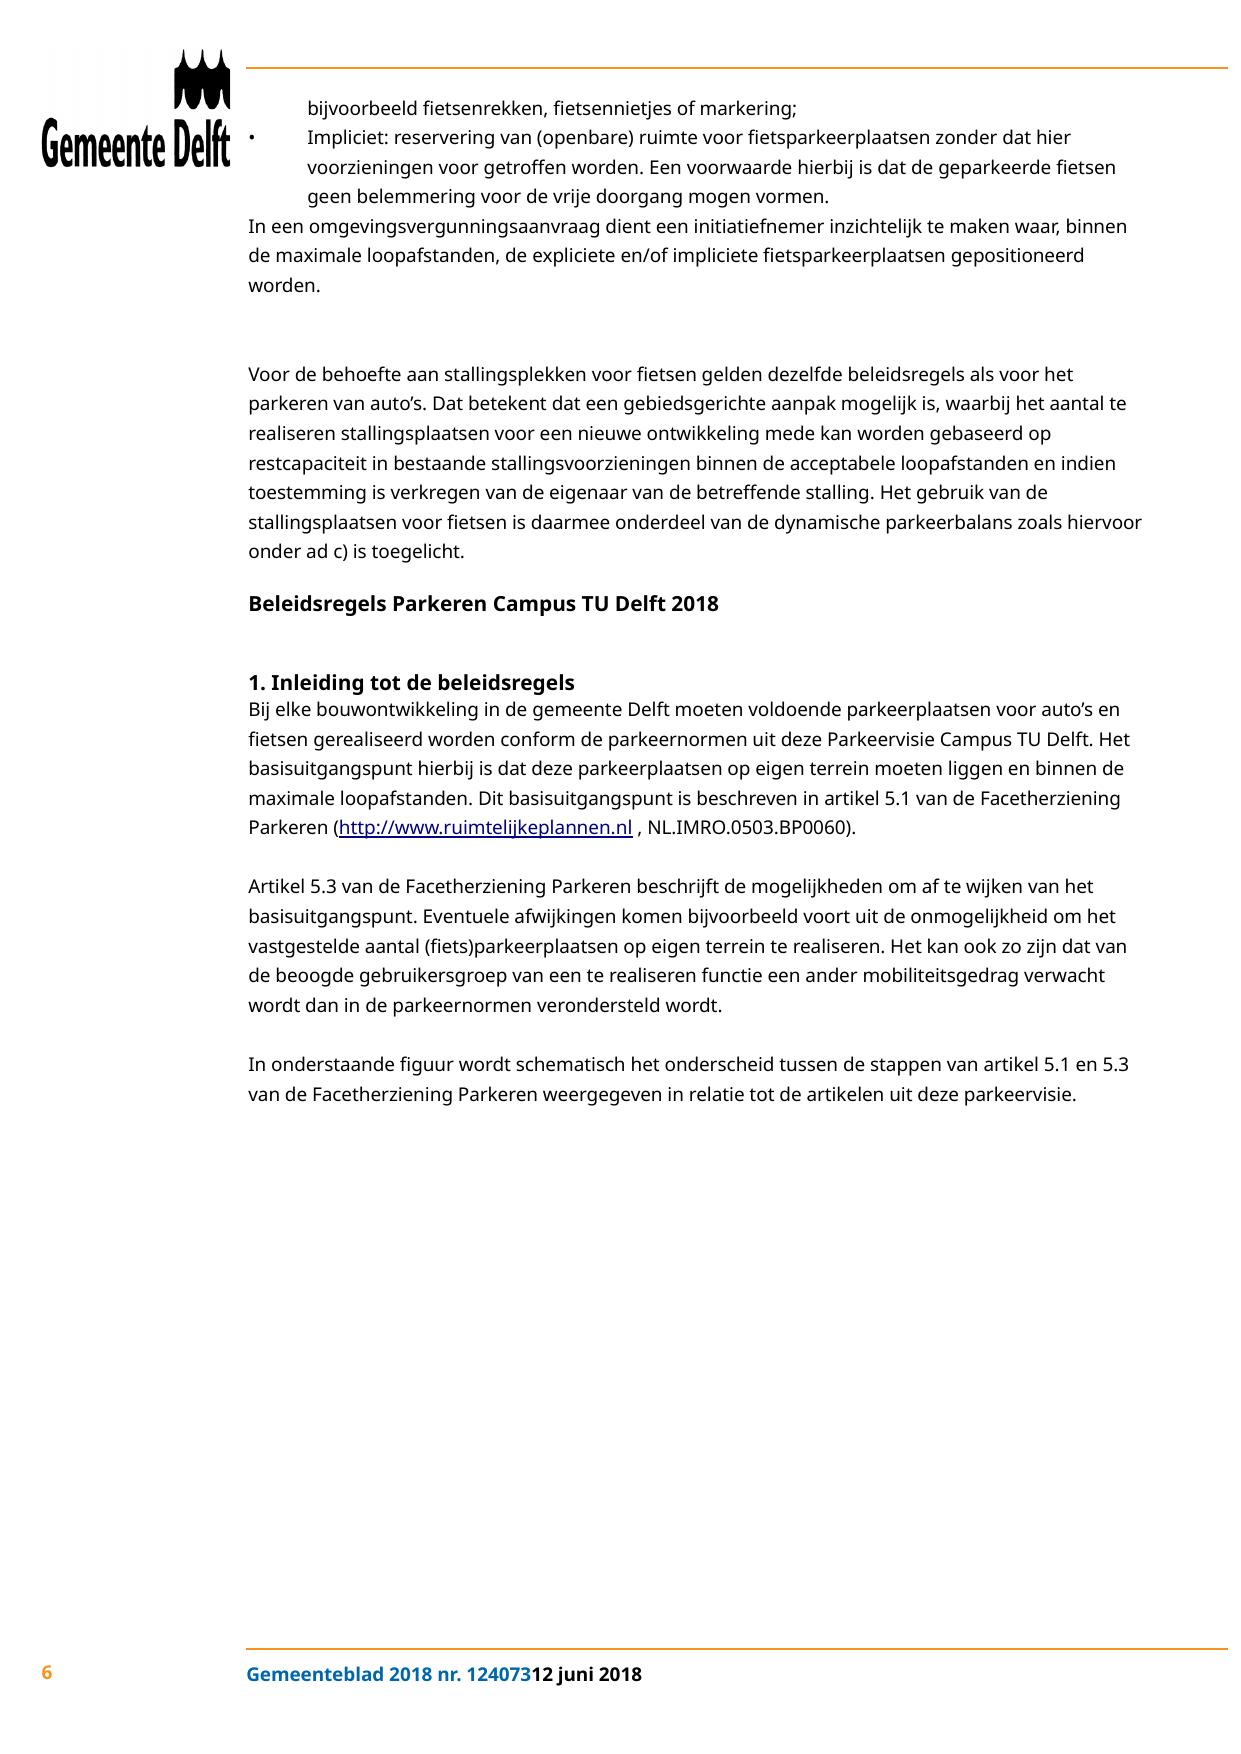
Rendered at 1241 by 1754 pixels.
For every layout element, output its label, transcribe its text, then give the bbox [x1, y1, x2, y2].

text Bij elke bouwontwikkeling in de gemeente Delft moeten voldoende parkeerplaatsen voor auto’s en fietsen gerealiseerd worden conform de parkeernormen uit deze Parkeervisie Campus TU Delft. Het basisuitgangspunt hierbij is dat deze parkeerplaatsen op eigen terrein moeten liggen en binnen de maximale loopafstanden. Dit basisuitgangspunt is beschreven in artikel 5.1 van de Facetherziening Parkeren (http://www.ruimtelijkeplannen.nl , NL.IMRO.0503.BP0060). [248, 696, 1152, 840]
text In onderstaande figuur wordt schematisch het onderscheid tussen de stappen van artikel 5.1 en 5.3 van de Facetherziening Parkeren weergegeven in relatie tot de artikelen uit deze parkeervisie. [248, 1051, 1152, 1107]
list Impliciet: reservering van (openbare) ruimte voor fietsparkeerplaatsen zonder dat hier voorzieningen voor getroffen worden. Een voorwaarde hierbij is dat de geparkeerde fietsen geen belemmering voor de vrije doorgang mogen vormen. [248, 124, 1152, 209]
text 1. Inleiding tot de beleidsregels [248, 668, 1152, 696]
text Beleidsregels Parkeren Campus TU Delft 2018 [248, 589, 1152, 617]
text Voor de behoefte aan stallingsplekken voor fietsen gelden dezelfde beleidsregels als voor het parkeren van auto’s. Dat betekent dat een gebiedsgerichte aanpak mogelijk is, waarbij het aantal te realiseren stallingsplaatsen voor een nieuwe ontwikkeling mede kan worden gebaseerd op restcapaciteit in bestaande stallingsvoorzieningen binnen de acceptabele loopafstanden en indien toestemming is verkregen van de eigenaar van de betreffende stalling. Het gebruik van de stallingsplaatsen voor fietsen is daarmee onderdeel van de dynamische parkeerbalans zoals hiervoor onder ad c) is toegelicht. [248, 361, 1152, 564]
text Artikel 5.3 van de Facetherziening Parkeren beschrijft de mogelijkheden om af te wijken van het basisuitgangspunt. Eventuele afwijkingen komen bijvoorbeeld voort uit de onmogelijkheid om het vastgestelde aantal (fiets)parkeerplaatsen op eigen terrein te realiseren. Het kan ook zo zijn dat van de beoogde gebruikersgroep van een te realiseren functie een ander mobiliteitsgedrag verwacht wordt dan in de parkeernormen verondersteld wordt. [248, 874, 1152, 1018]
list bijvoorbeeld fietsenrekken, fietsennietjes of markering; [248, 95, 1152, 121]
picture [41, 47, 231, 172]
text In een omgevingsvergunningsaanvraag dient een initiatiefnemer inzichtelijk te maken waar, binnen de maximale loopafstanden, de expliciete en/of impliciete fietsparkeerplaatsen gepositioneerd worden. [248, 213, 1152, 298]
